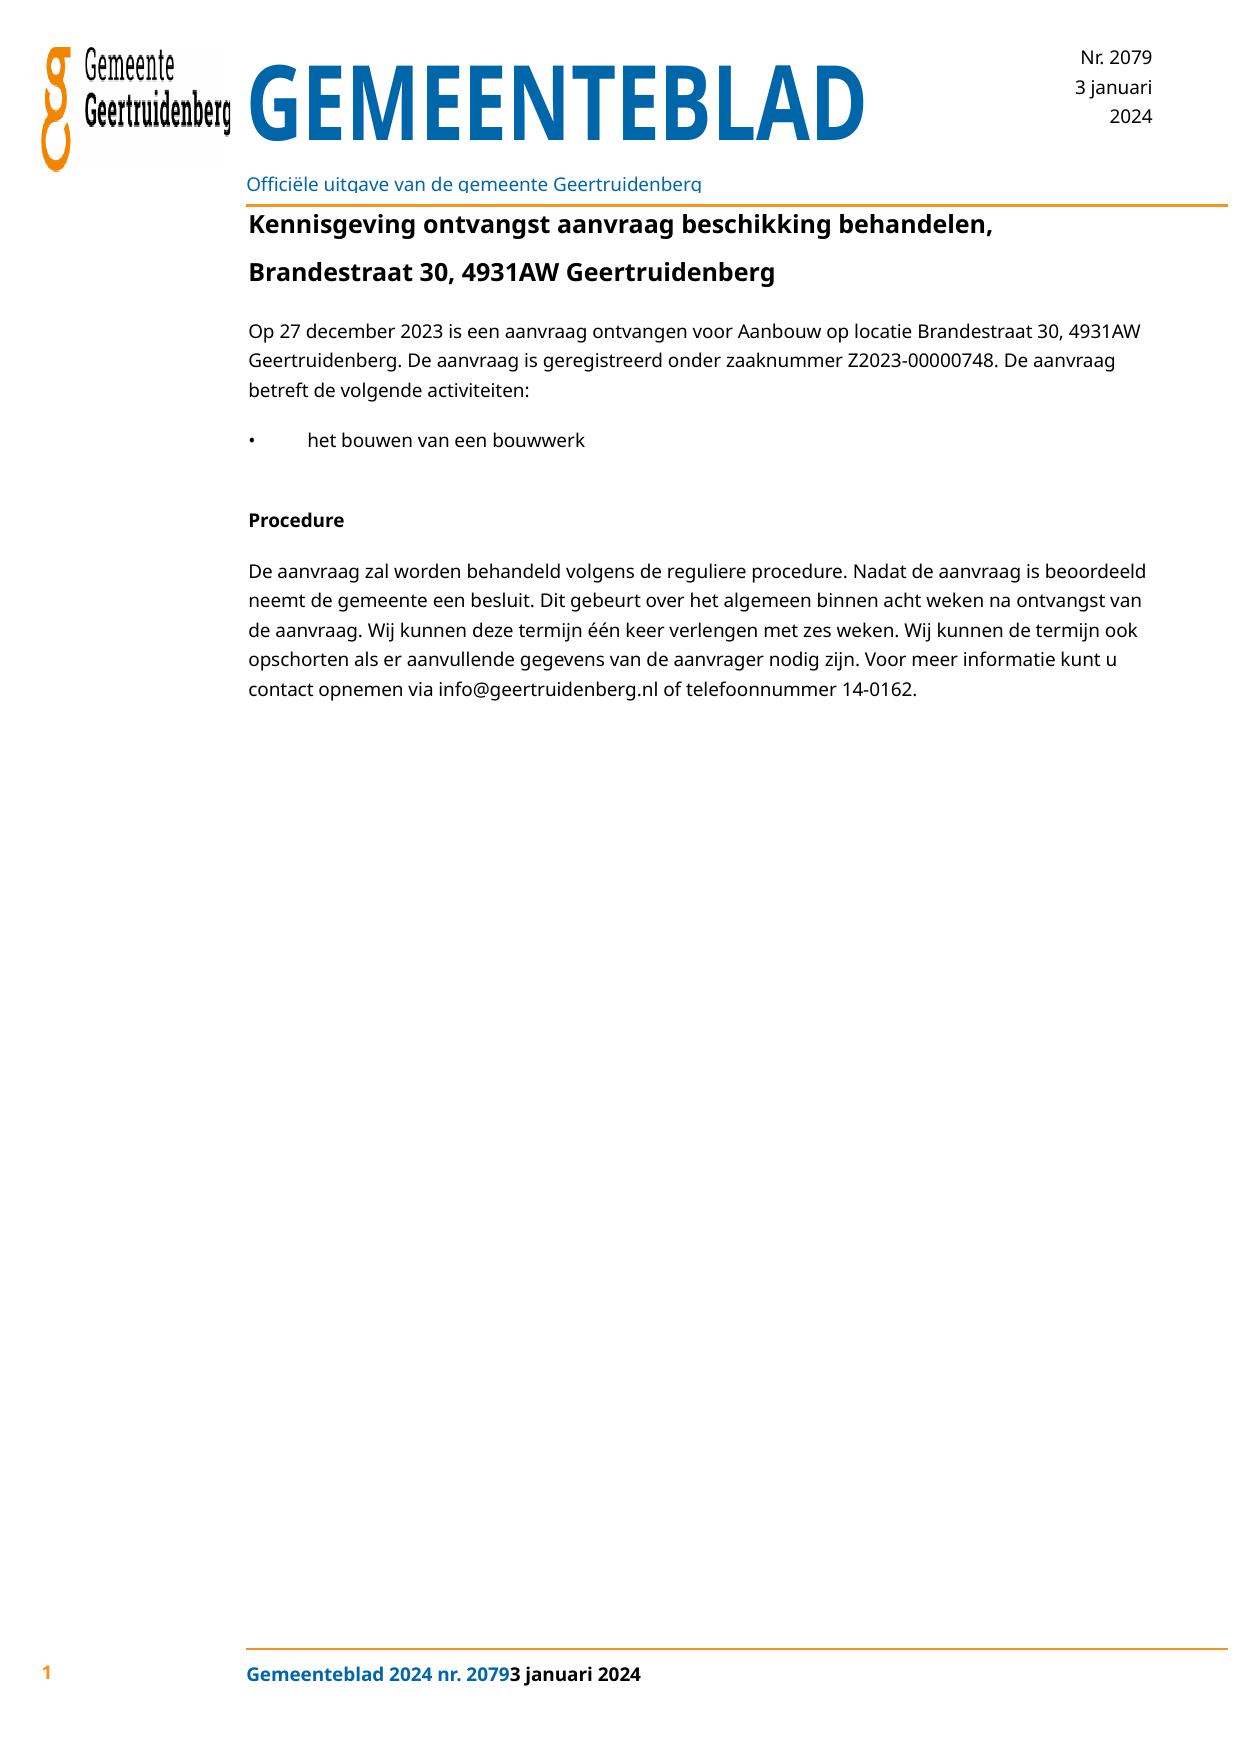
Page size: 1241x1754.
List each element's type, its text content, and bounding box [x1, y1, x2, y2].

picture [41, 47, 231, 172]
text De aanvraag zal worden behandeld volgens de reguliere procedure. Nadat de aanvraag is beoordeeld neemt de gemeente een besluit. Dit gebeurt over het algemeen binnen acht weken na ontvangst van de aanvraag. Wij kunnen deze termijn één keer verlengen met zes weken. Wij kunnen de termijn ook opschorten als er aanvullende gegevens van de aanvrager nodig zijn. Voor meer informatie kunt u contact opnemen via info@geertruidenberg.nl of telefoonnummer 14-0162. [248, 558, 1152, 702]
text Kennisgeving ontvangst aanvraag beschikking behandelen, Brandestraat 30, 4931AW Geertruidenberg [248, 207, 1152, 288]
text Procedure [248, 507, 1152, 533]
list het bouwen van een bouwwerk [248, 427, 1152, 453]
text Op 27 december 2023 is een aanvraag ontvangen voor Aanbouw op locatie Brandestraat 30, 4931AW Geertruidenberg. De aanvraag is geregistreerd onder zaaknummer Z2023-00000748. De aanvraag betreft de volgende activiteiten: [248, 318, 1152, 403]
